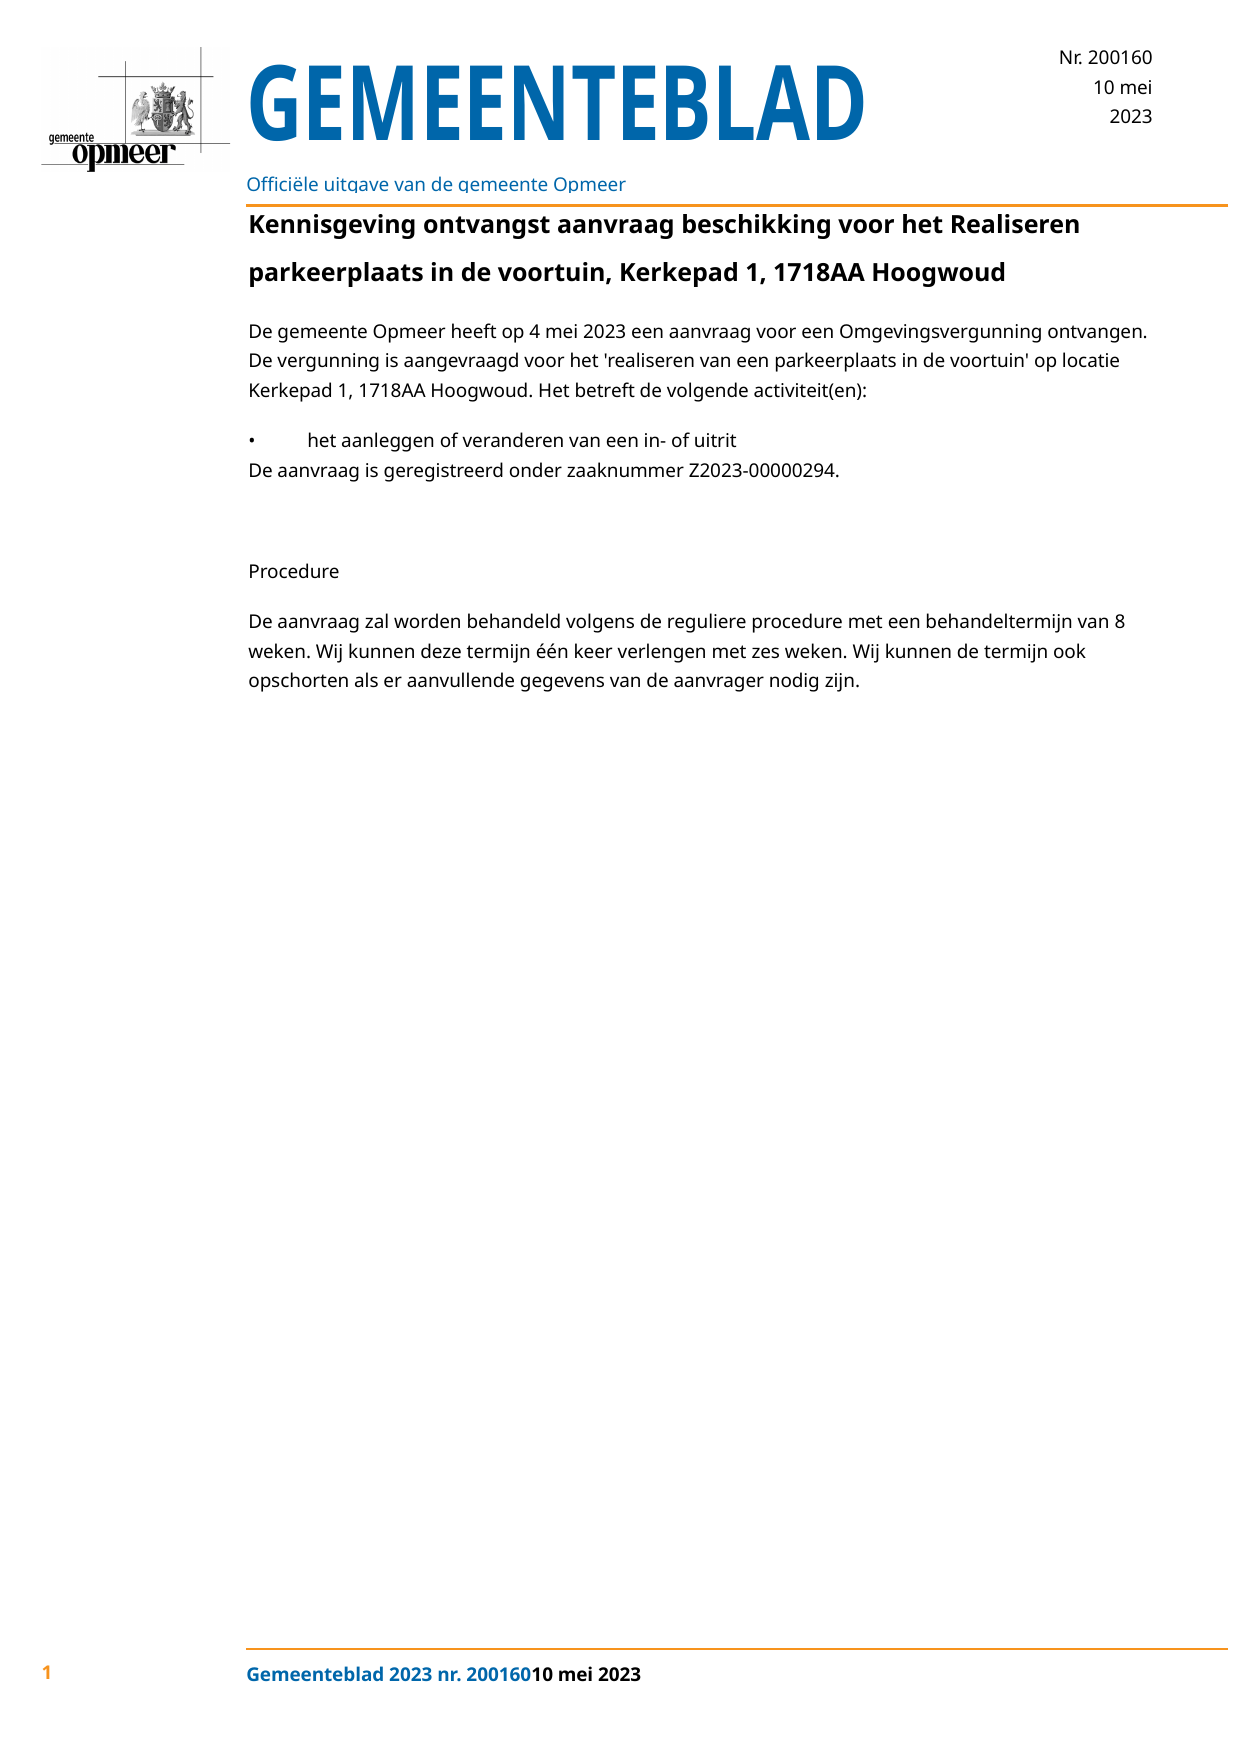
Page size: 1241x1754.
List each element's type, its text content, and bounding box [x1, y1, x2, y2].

text Kennisgeving ontvangst aanvraag beschikking voor het Realiseren parkeerplaats in de voortuin, Kerkepad 1, 1718AA Hoogwoud [248, 207, 1152, 288]
text Procedure [248, 558, 1152, 584]
list het aanleggen of veranderen van een in- of uitrit [248, 427, 1152, 453]
text De aanvraag zal worden behandeld volgens de reguliere procedure met een behandeltermijn van 8 weken. Wij kunnen deze termijn één keer verlengen met zes weken. Wij kunnen de termijn ook opschorten als er aanvullende gegevens van de aanvrager nodig zijn. [248, 608, 1152, 693]
text De gemeente Opmeer heeft op 4 mei 2023 een aanvraag voor een Omgevingsvergunning ontvangen. De vergunning is aangevraagd voor het 'realiseren van een parkeerplaats in de voortuin' op locatie Kerkepad 1, 1718AA Hoogwoud. Het betreft de volgende activiteit(en): [248, 318, 1152, 403]
picture [41, 47, 231, 172]
text De aanvraag is geregistreerd onder zaaknummer Z2023-00000294. [248, 457, 1152, 483]
